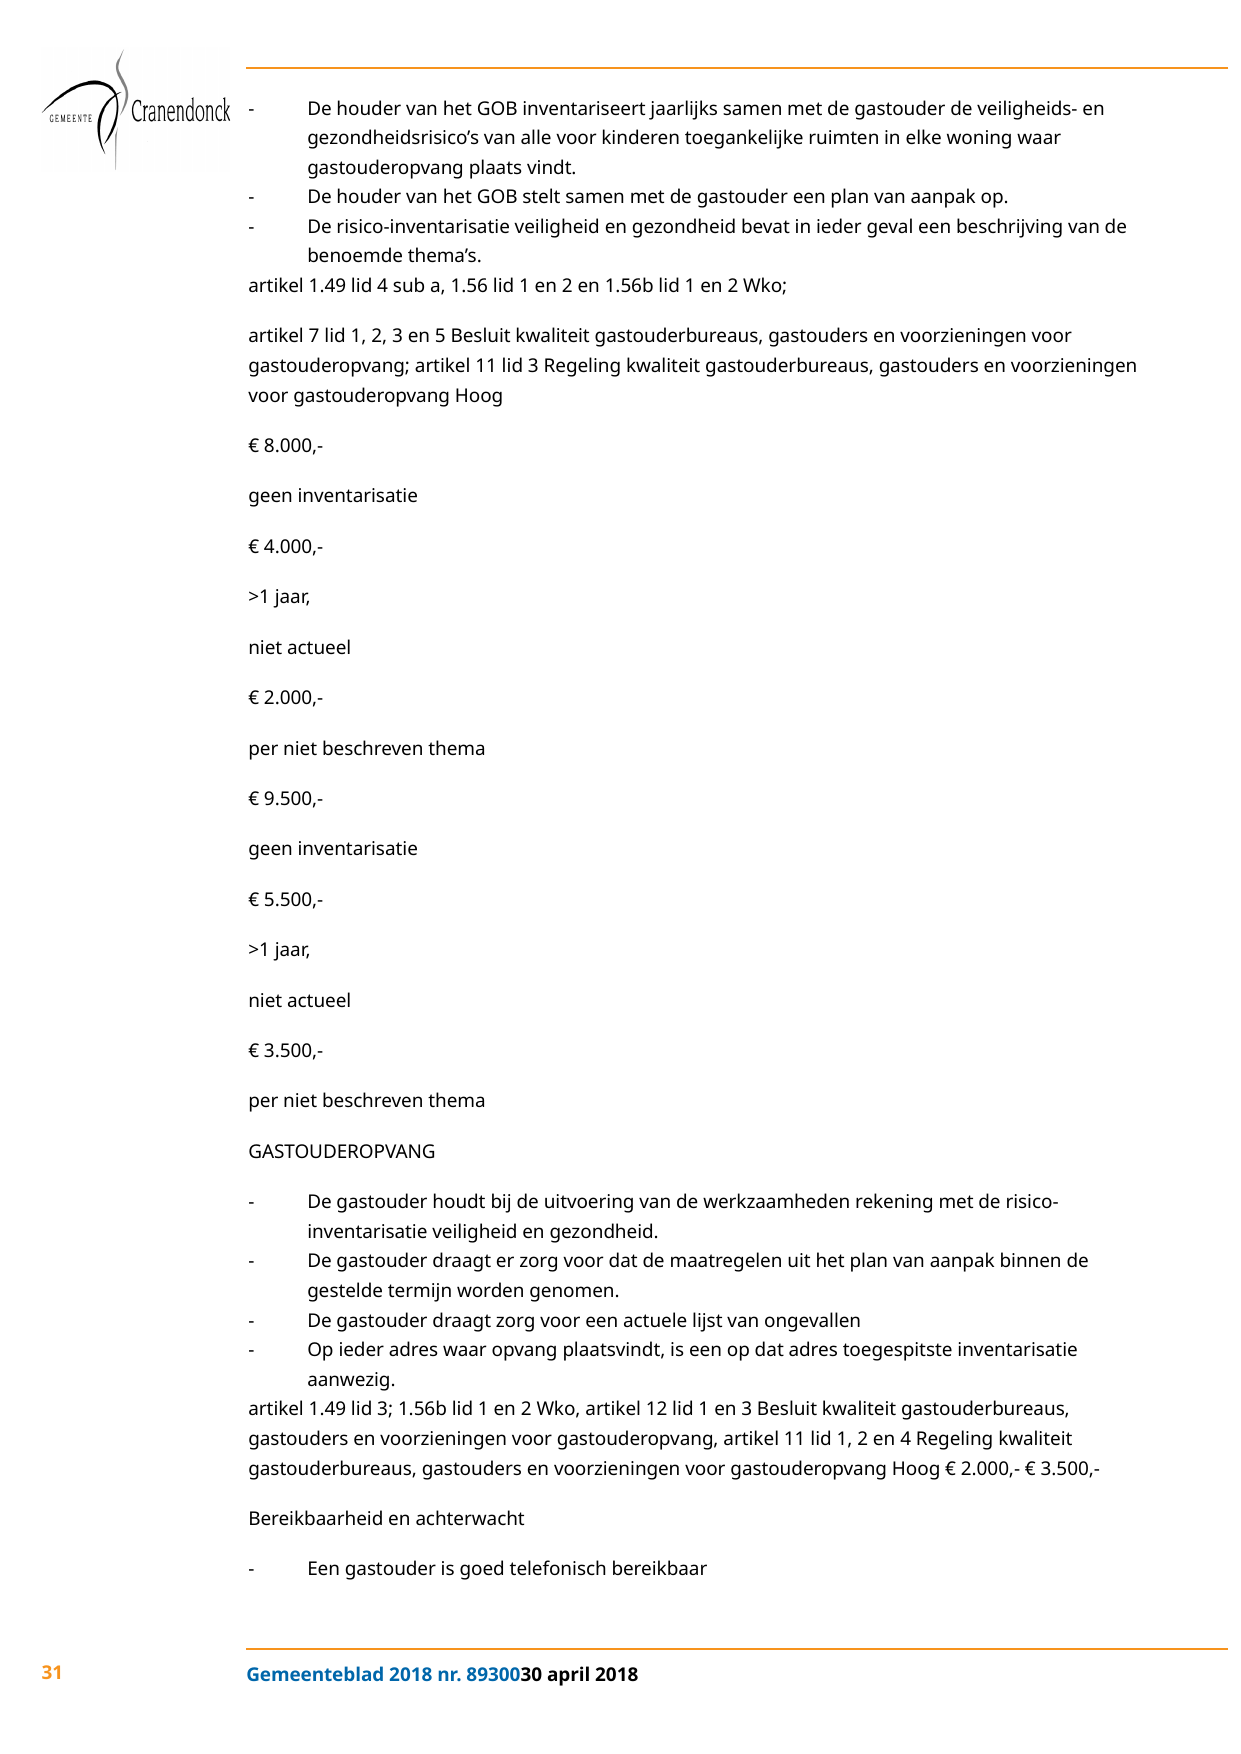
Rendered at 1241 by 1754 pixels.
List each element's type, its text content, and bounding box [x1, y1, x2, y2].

text per niet beschreven thema [248, 1088, 1152, 1113]
list Op ieder adres waar opvang plaatsvindt, is een op dat adres toegespitste inventarisatie aanwezig. [248, 1336, 1152, 1392]
text artikel 1.49 lid 3; 1.56b lid 1 en 2 Wko, artikel 12 lid 1 en 3 Besluit kwaliteit gastouderbureaus, gastouders en voorzieningen voor gastouderopvang, artikel 11 lid 1, 2 en 4 Regeling kwaliteit gastouderbureaus, gastouders en voorzieningen voor gastouderopvang Hoog € 2.000,- € 3.500,- [248, 1396, 1152, 1481]
list De gastouder draagt er zorg voor dat de maatregelen uit het plan van aanpak binnen de gestelde termijn worden genomen. [248, 1248, 1152, 1303]
text >1 jaar, [248, 936, 1152, 962]
text per niet beschreven thema [248, 735, 1152, 761]
picture [41, 47, 231, 172]
text geen inventarisatie [248, 483, 1152, 508]
list De gastouder draagt zorg voor een actuele lijst van ongevallen [248, 1307, 1152, 1333]
list De gastouder houdt bij de uitvoering van de werkzaamheden rekening met de risico-inventarisatie veiligheid en gezondheid. [248, 1188, 1152, 1244]
text niet actueel [248, 634, 1152, 660]
text geen inventarisatie [248, 836, 1152, 861]
text artikel 1.49 lid 4 sub a, 1.56 lid 1 en 2 en 1.56b lid 1 en 2 Wko; [248, 272, 1152, 298]
list Een gastouder is goed telefonisch bereikbaar [248, 1556, 1152, 1581]
text artikel 7 lid 1, 2, 3 en 5 Besluit kwaliteit gastouderbureaus, gastouders en voorzieningen voor gastouderopvang; artikel 11 lid 3 Regeling kwaliteit gastouderbureaus, gastouders en voorzieningen voor gastouderopvang Hoog [248, 323, 1152, 408]
text € 4.000,- [248, 533, 1152, 559]
list De risico-inventarisatie veiligheid en gezondheid bevat in ieder geval een beschrijving van de benoemde thema’s. [248, 213, 1152, 268]
text € 3.500,- [248, 1037, 1152, 1063]
list De houder van het GOB inventariseert jaarlijks samen met de gastouder de veiligheids- en gezondheidsrisico’s van alle voor kinderen toegankelijke ruimten in elke woning waar gastouderopvang plaats vindt. [248, 95, 1152, 180]
text € 9.500,- [248, 785, 1152, 811]
text >1 jaar, [248, 583, 1152, 609]
text Bereikbaarheid en achterwacht [248, 1505, 1152, 1531]
text € 2.000,- [248, 684, 1152, 710]
text GASTOUDEROPVANG [248, 1138, 1152, 1164]
text niet actueel [248, 987, 1152, 1013]
text € 8.000,- [248, 432, 1152, 458]
list De houder van het GOB stelt samen met de gastouder een plan van aanpak op. [248, 183, 1152, 209]
text € 5.500,- [248, 886, 1152, 912]
